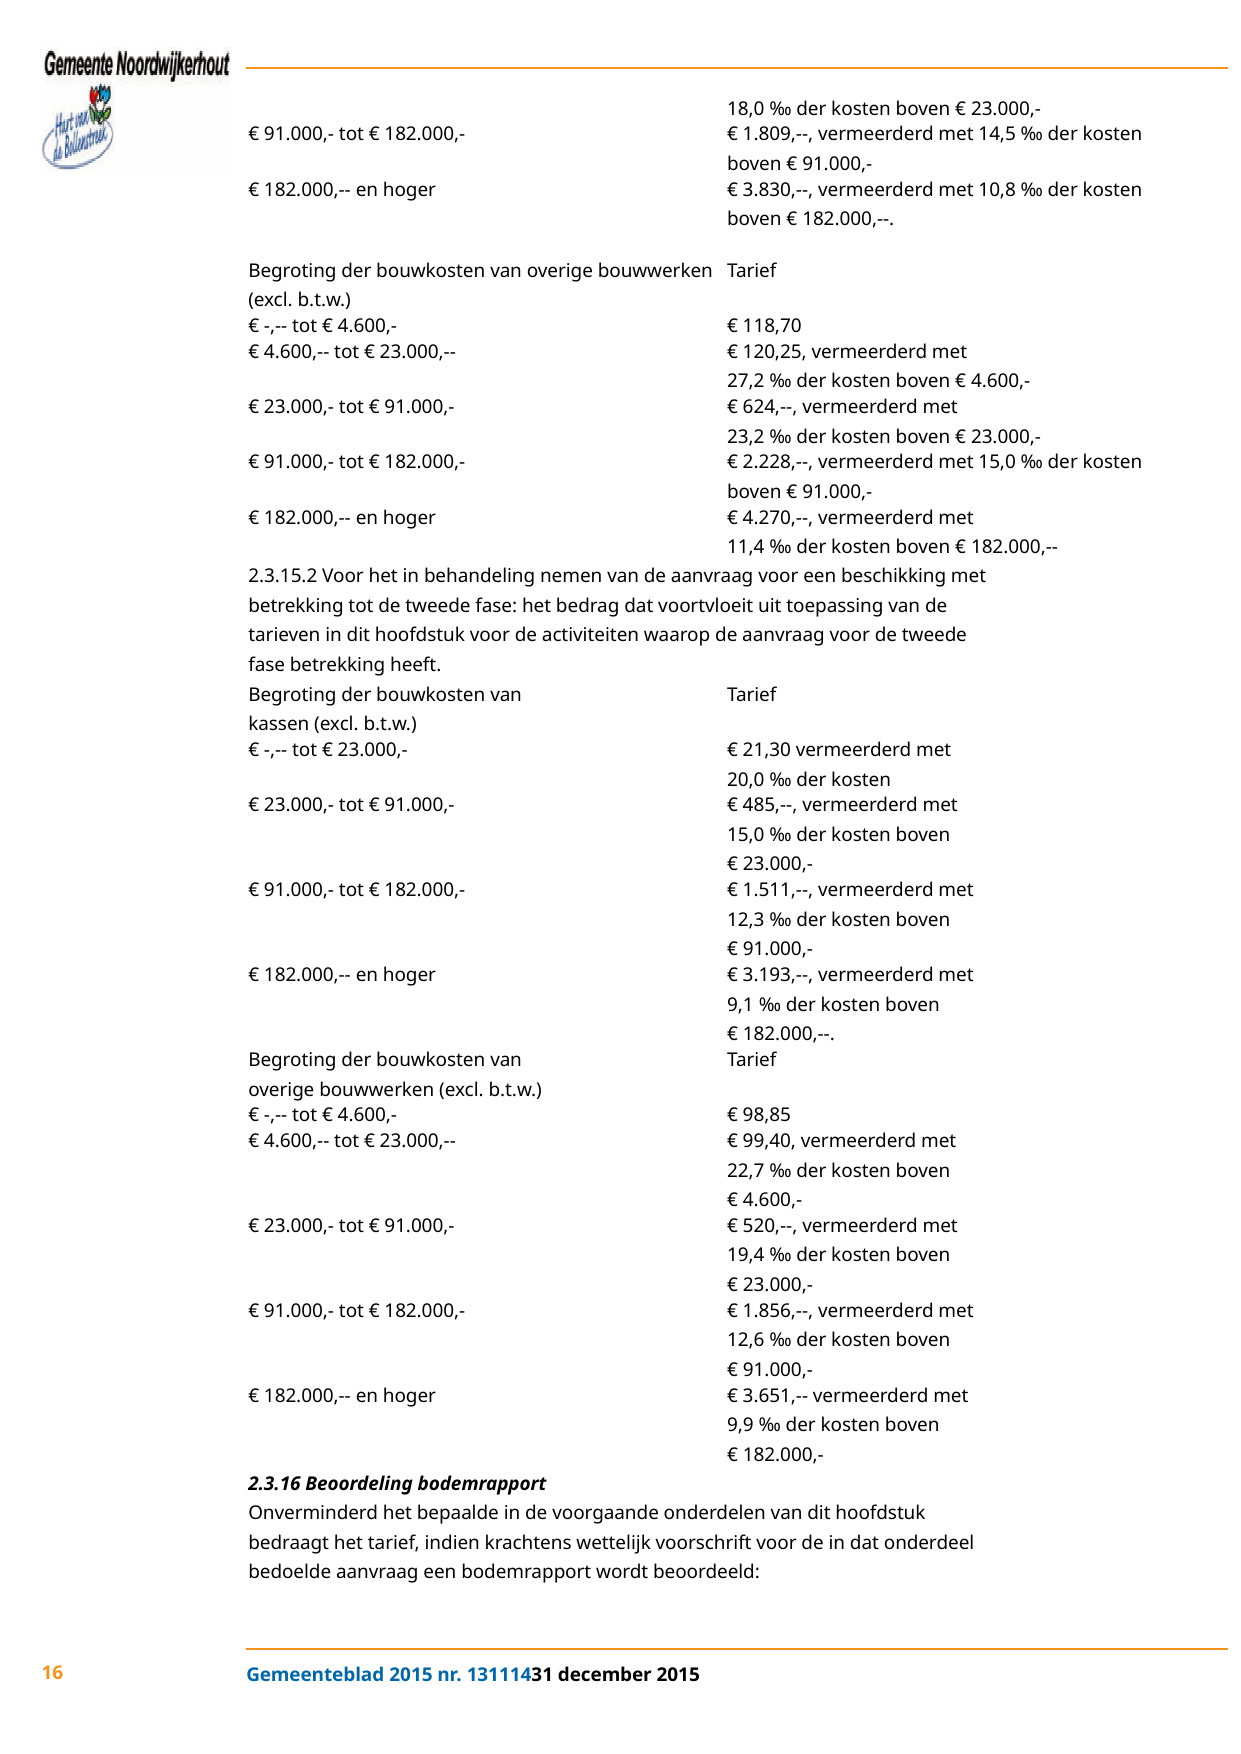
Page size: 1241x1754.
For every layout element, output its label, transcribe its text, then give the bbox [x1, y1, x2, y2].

text bedoelde aanvraag een bodemrapport wordt beoordeeld: [248, 1559, 1152, 1584]
table_cell € 4.600,-- tot € 23.000,-- [248, 1127, 727, 1212]
table_cell € 99,40, vermeerderd met 22,7 ‰ der kosten boven € 4.600,- [727, 1127, 1152, 1212]
table_cell € 21,30 vermeerderd met 20,0 ‰ der kosten [727, 736, 1152, 791]
table_cell € 118,70 [727, 312, 1152, 338]
table_cell Tarief [727, 257, 1152, 312]
text Onverminderd het bepaalde in de voorgaande onderdelen van dit hoofdstuk [248, 1499, 1152, 1525]
table_cell € 23.000,- tot € 91.000,- [248, 791, 727, 876]
text bedraagt het tarief, indien krachtens wettelijk voorschrift voor de in dat onderdeel [248, 1529, 1152, 1555]
table_cell € 182.000,-- en hoger [248, 1382, 727, 1467]
table_cell € 1.856,--, vermeerderd met 12,6 ‰ der kosten boven € 91.000,- [727, 1297, 1152, 1382]
table_cell [248, 231, 727, 257]
table_cell € 3.193,--, vermeerderd met 9,1 ‰ der kosten boven € 182.000,--. [727, 961, 1152, 1046]
table_cell € 182.000,-- en hoger [248, 961, 727, 1046]
table_cell € 91.000,- tot € 182.000,- [248, 449, 727, 504]
table_cell € 98,85 [727, 1101, 1152, 1127]
table_cell Begroting der bouwkosten van overige bouwwerken (excl. b.t.w.) [248, 257, 727, 312]
table_header Begroting der bouwkosten van kassen (excl. b.t.w.) [248, 681, 727, 736]
table_cell € 2.228,--, vermeerderd met 15,0 ‰ der kosten boven € 91.000,- [727, 449, 1152, 504]
text tarieven in dit hoofdstuk voor de activiteiten waarop de aanvraag voor de tweede [248, 622, 1152, 647]
text 2.3.15.2 Voor het in behandeling nemen van de aanvraag voor een beschikking met [248, 562, 1152, 588]
table_cell Begroting der bouwkosten van overige bouwwerken (excl. b.t.w.) [248, 1046, 727, 1101]
table_cell Tarief [727, 1046, 1152, 1101]
table_cell € 624,--, vermeerderd met 23,2 ‰ der kosten boven € 23.000,- [727, 393, 1152, 448]
table_cell € 4.270,--, vermeerderd met 11,4 ‰ der kosten boven € 182.000,-- [727, 504, 1152, 559]
table_cell [727, 231, 1152, 257]
table_cell € -,-- tot € 4.600,- [248, 312, 727, 338]
table_cell [248, 95, 727, 121]
picture [41, 47, 231, 172]
table_cell € -,-- tot € 23.000,- [248, 736, 727, 791]
table_cell € 182.000,-- en hoger [248, 176, 727, 231]
table_cell € 520,--, vermeerderd met 19,4 ‰ der kosten boven € 23.000,- [727, 1212, 1152, 1297]
text betrekking tot de tweede fase: het bedrag dat voortvloeit uit toepassing van de [248, 592, 1152, 618]
table_cell € -,-- tot € 4.600,- [248, 1101, 727, 1127]
table_cell € 91.000,- tot € 182.000,- [248, 876, 727, 961]
table_header Tarief [727, 681, 1152, 736]
table_cell 18,0 ‰ der kosten boven € 23.000,- [727, 95, 1152, 121]
text fase betrekking heeft. [248, 651, 1152, 677]
table_cell € 485,--, vermeerderd met 15,0 ‰ der kosten boven € 23.000,- [727, 791, 1152, 876]
table_cell € 120,25, vermeerderd met 27,2 ‰ der kosten boven € 4.600,- [727, 338, 1152, 393]
table_cell € 182.000,-- en hoger [248, 504, 727, 559]
table_cell € 1.809,--, vermeerderd met 14,5 ‰ der kosten boven € 91.000,- [727, 121, 1152, 176]
table_cell € 4.600,-- tot € 23.000,-- [248, 338, 727, 393]
table_cell € 91.000,- tot € 182.000,- [248, 1297, 727, 1382]
table_cell € 3.830,--, vermeerderd met 10,8 ‰ der kosten boven € 182.000,--. [727, 176, 1152, 231]
table_cell € 3.651,-- vermeerderd met 9,9 ‰ der kosten boven € 182.000,- [727, 1382, 1152, 1467]
table_cell € 1.511,--, vermeerderd met 12,3 ‰ der kosten boven € 91.000,- [727, 876, 1152, 961]
table_cell € 23.000,- tot € 91.000,- [248, 393, 727, 448]
table_cell € 91.000,- tot € 182.000,- [248, 121, 727, 176]
table_cell € 23.000,- tot € 91.000,- [248, 1212, 727, 1297]
text 2.3.16 Beoordeling bodemrapport [248, 1470, 1152, 1496]
